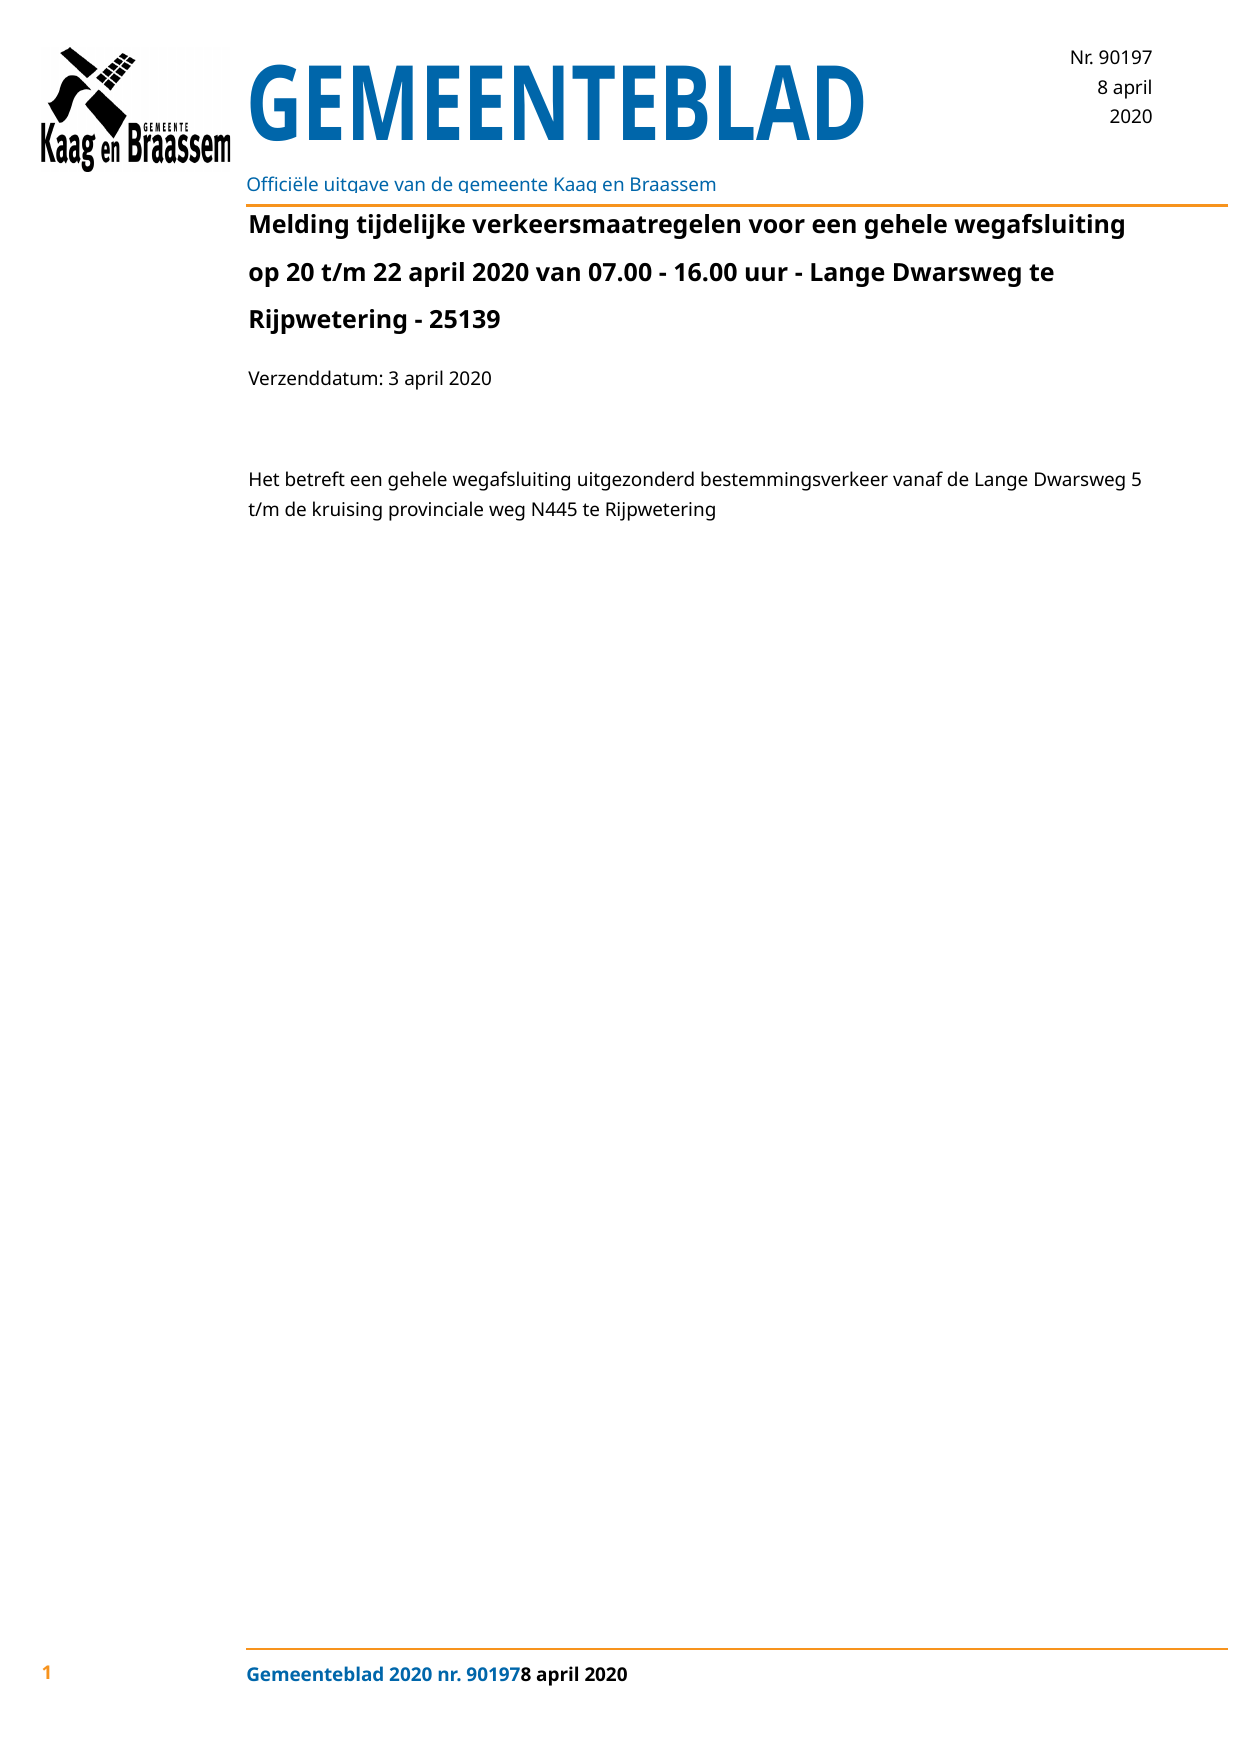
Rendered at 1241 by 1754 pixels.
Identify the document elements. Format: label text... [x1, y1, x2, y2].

text Verzenddatum: 3 april 2020 [248, 366, 1152, 391]
text Het betreft een gehele wegafsluiting uitgezonderd bestemmingsverkeer vanaf de Lange Dwarsweg 5 t/m de kruising provinciale weg N445 te Rijpwetering [248, 466, 1152, 522]
picture [41, 47, 231, 172]
text Melding tijdelijke verkeersmaatregelen voor een gehele wegafsluiting op 20 t/m 22 april 2020 van 07.00 - 16.00 uur - Lange Dwarsweg te Rijpwetering - 25139 [248, 207, 1152, 336]
